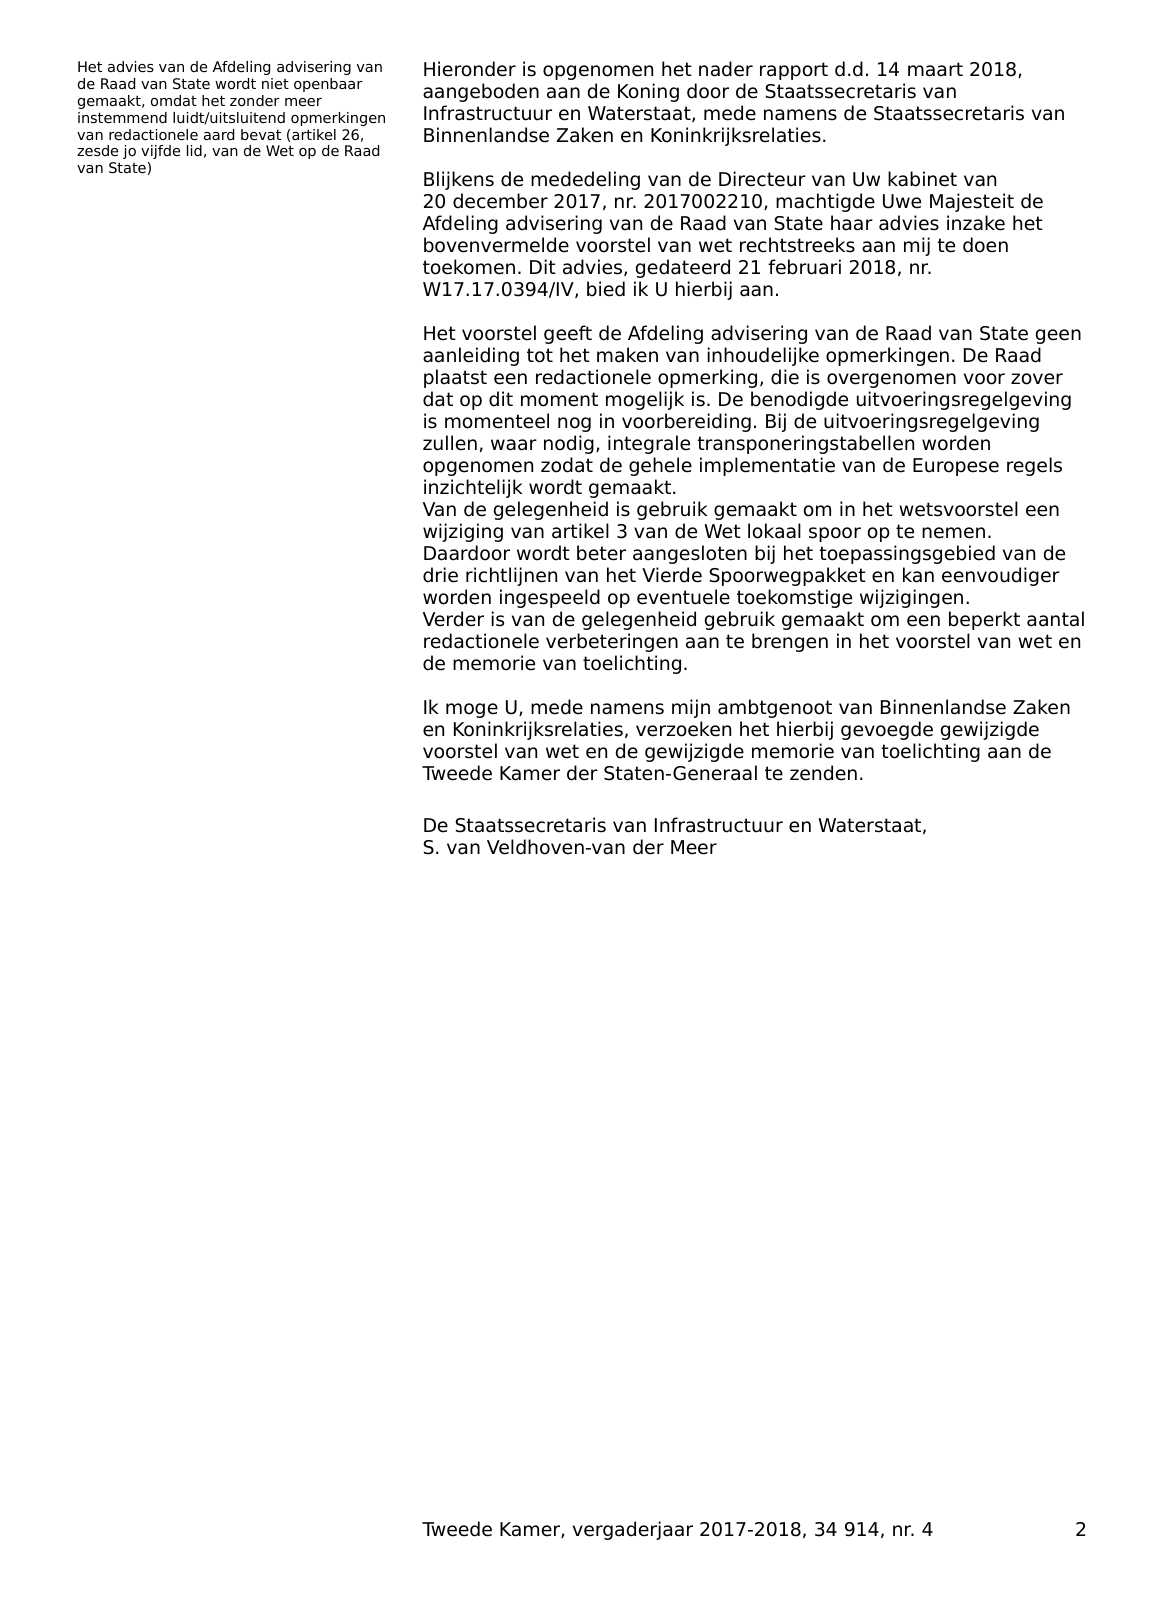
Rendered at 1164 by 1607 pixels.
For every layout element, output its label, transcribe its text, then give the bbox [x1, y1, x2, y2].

text Hieronder is opgenomen het nader rapport d.d. 14 maart 2018, aangeboden aan de Koning door de Staatssecretaris van Infrastructuur en Waterstaat, mede namens de Staatssecretaris van Binnenlandse Zaken en Koninkrijksrelaties. [422, 59, 1087, 147]
text Verder is van de gelegenheid gebruik gemaakt om een beperkt aantal redactionele verbeteringen aan te brengen in het voorstel van wet en de memorie van toelichting. [422, 609, 1087, 675]
text Ik moge U, mede namens mijn ambtgenoot van Binnenlandse Zaken en Koninkrijksrelaties, verzoeken het hierbij gevoegde gewijzigde voorstel van wet en de gewijzigde memorie van toelichting aan de Tweede Kamer der Staten-Generaal te zenden. [422, 697, 1087, 785]
text Van de gelegenheid is gebruik gemaakt om in het wetsvoorstel een wijziging van artikel 3 van de Wet lokaal spoor op te nemen. Daardoor wordt beter aangesloten bij het toepassingsgebied van de drie richtlijnen van het Vierde Spoorwegpakket en kan eenvoudiger worden ingespeeld op eventuele toekomstige wijzigingen. [422, 499, 1087, 609]
text Het voorstel geeft de Afdeling advisering van de Raad van State geen aanleiding tot het maken van inhoudelijke opmerkingen. De Raad plaatst een redactionele opmerking, die is overgenomen voor zover dat op dit moment mogelijk is. De benodigde uitvoeringsregelgeving is momenteel nog in voorbereiding. Bij de uitvoeringsregelgeving zullen, waar nodig, integrale transponeringstabellen worden opgenomen zodat de gehele implementatie van de Europese regels inzichtelijk wordt gemaakt. [422, 323, 1087, 499]
text Het advies van de Afdeling advisering van de Raad van State wordt niet openbaar gemaakt, omdat het zonder meer instemmend luidt/uitsluitend opmerkingen van redactionele aard bevat (artikel 26, zesde jo vijfde lid, van de Wet op de Raad van State) [77, 59, 399, 177]
text De Staatssecretaris van Infrastructuur en Waterstaat, S. van Veldhoven-van der Meer [422, 815, 1087, 859]
text Blijkens de mededeling van de Directeur van Uw kabinet van 20 december 2017, nr. 2017002210, machtigde Uwe Majesteit de Afdeling advisering van de Raad van State haar advies inzake het bovenvermelde voorstel van wet rechtstreeks aan mij te doen toekomen. Dit advies, gedateerd 21 februari 2018, nr. W17.17.0394/IV, bied ik U hierbij aan. [422, 169, 1087, 301]
